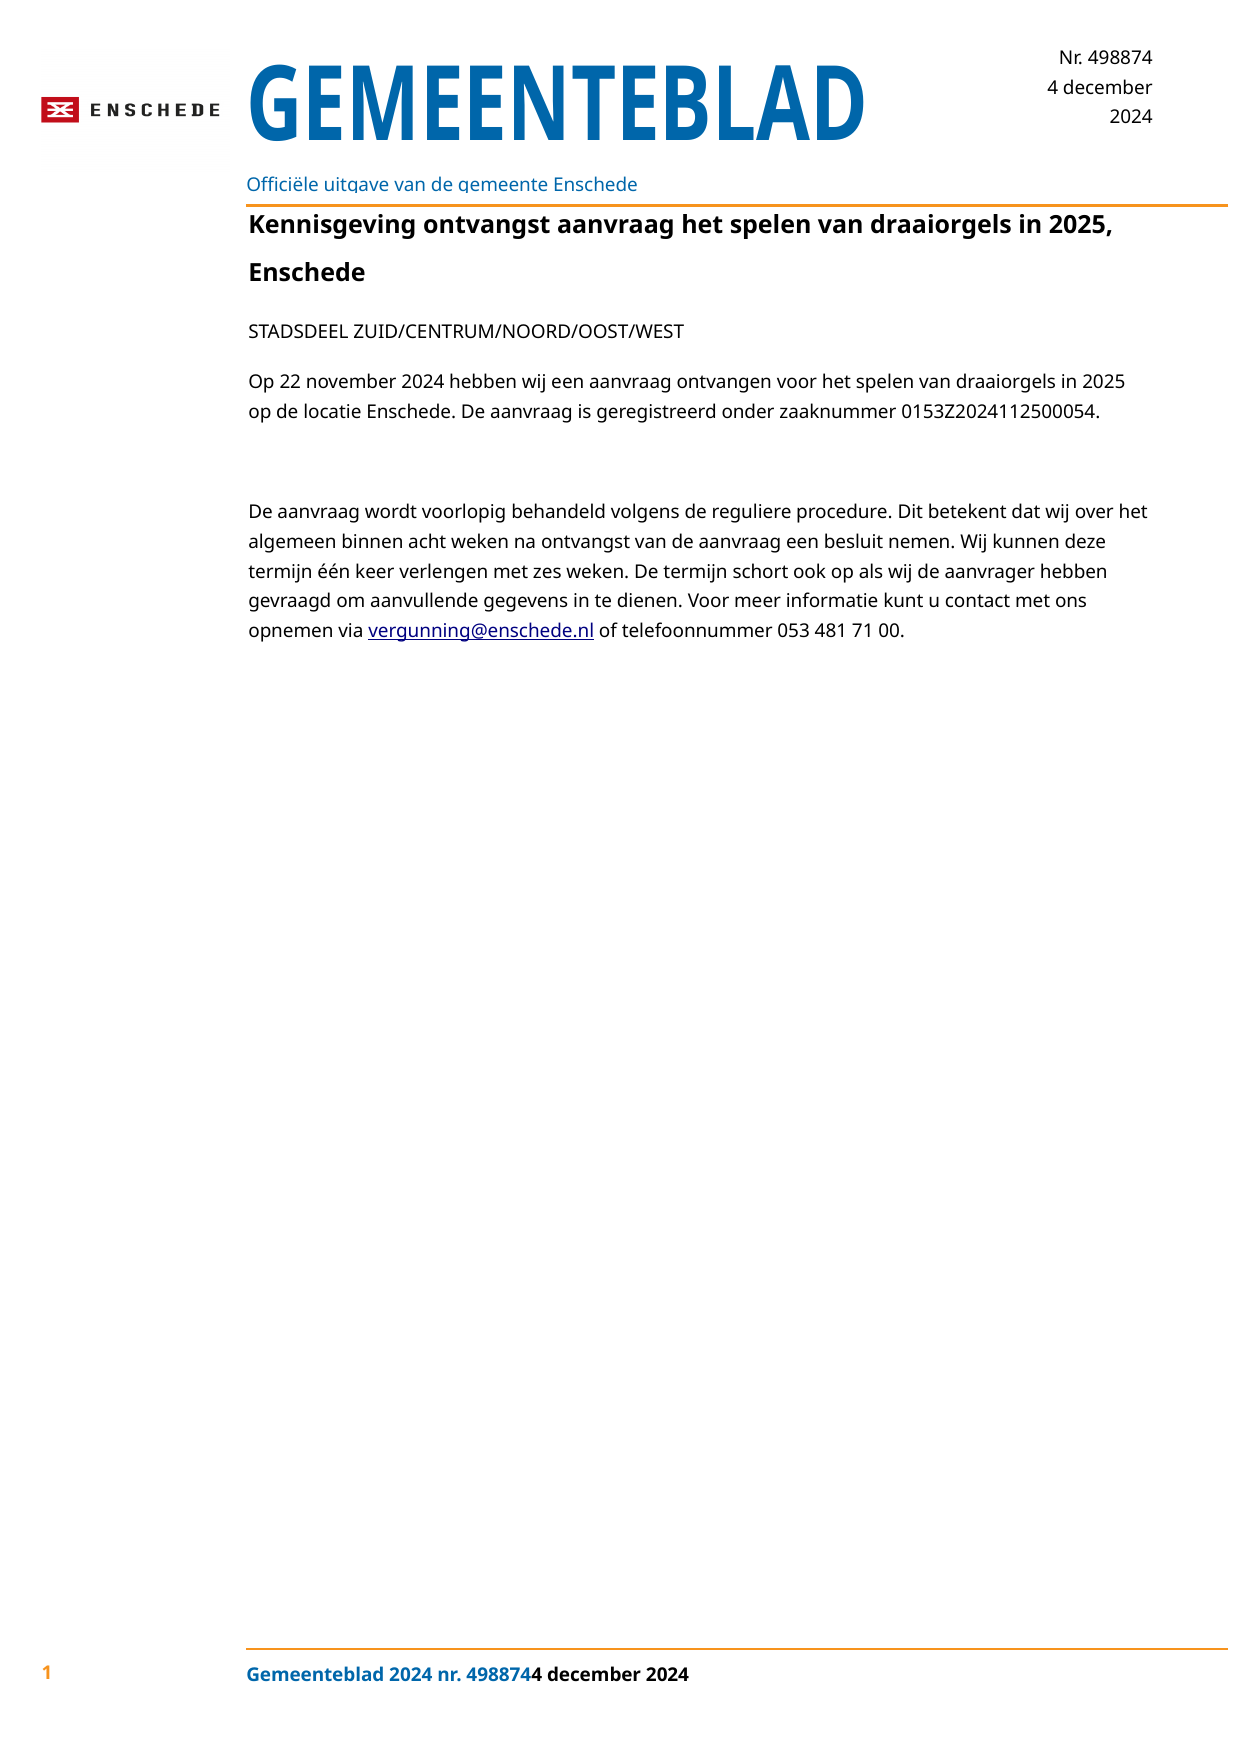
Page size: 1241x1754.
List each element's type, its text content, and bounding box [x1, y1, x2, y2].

text De aanvraag wordt voorlopig behandeld volgens de reguliere procedure. Dit betekent dat wij over het algemeen binnen acht weken na ontvangst van de aanvraag een besluit nemen. Wij kunnen deze termijn één keer verlengen met zes weken. De termijn schort ook op als wij de aanvrager hebben gevraagd om aanvullende gegevens in te dienen. Voor meer informatie kunt u contact met ons opnemen via vergunning@enschede.nl of telefoonnummer 053 481 71 00. [248, 499, 1152, 643]
text Op 22 november 2024 hebben wij een aanvraag ontvangen voor het spelen van draaiorgels in 2025 op de locatie Enschede. De aanvraag is geregistreerd onder zaaknummer 0153Z2024112500054. [248, 368, 1152, 424]
picture [41, 47, 231, 172]
text STADSDEEL ZUID/CENTRUM/NOORD/OOST/WEST [248, 318, 1152, 344]
text Kennisgeving ontvangst aanvraag het spelen van draaiorgels in 2025, Enschede [248, 207, 1152, 288]
